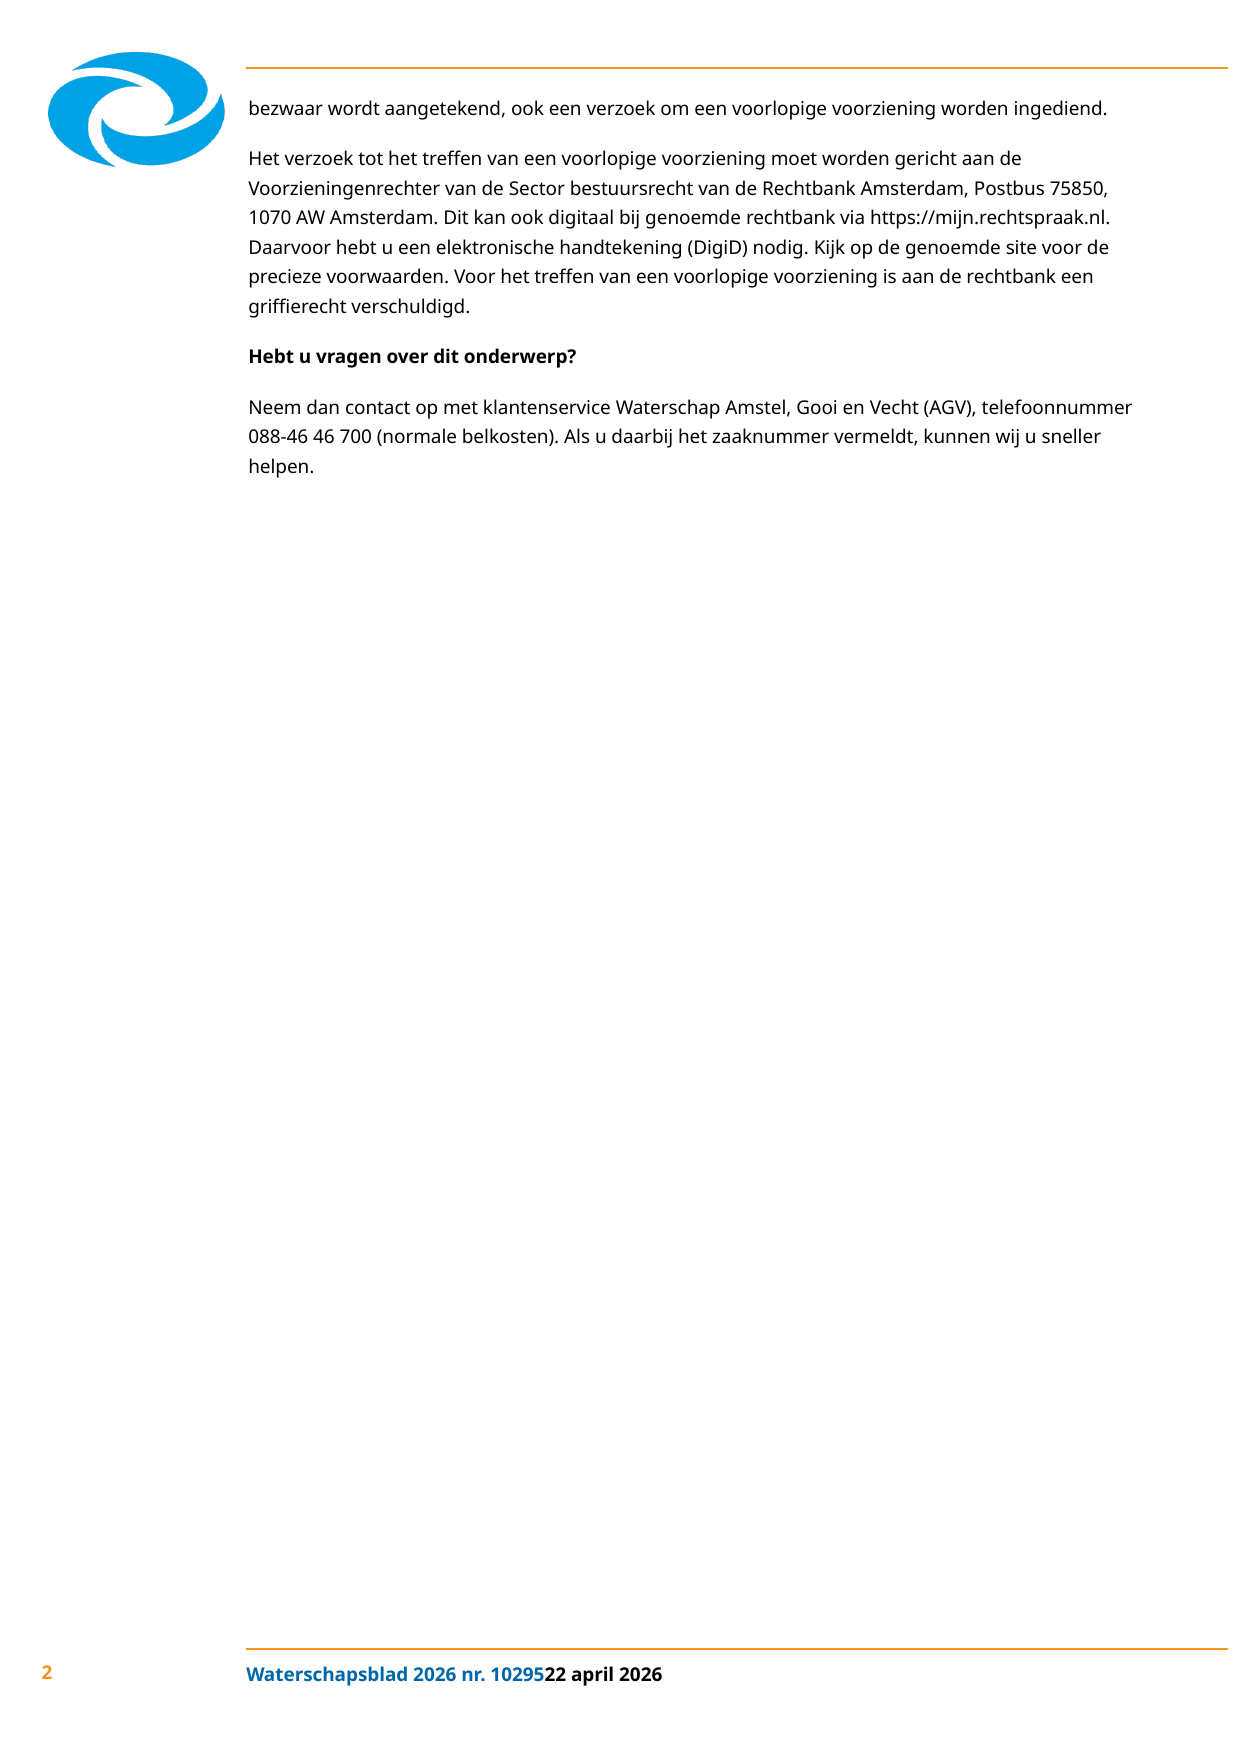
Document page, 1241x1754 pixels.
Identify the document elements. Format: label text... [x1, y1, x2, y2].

text bezwaar wordt aangetekend, ook een verzoek om een voorlopige voorziening worden ingediend. [248, 95, 1152, 121]
picture [41, 47, 231, 172]
text Hebt u vragen over dit onderwerp? [248, 343, 1152, 369]
text Het verzoek tot het treffen van een voorlopige voorziening moet worden gericht aan de Voorzieningenrechter van de Sector bestuursrecht van de Rechtbank Amsterdam, Postbus 75850, 1070 AW Amsterdam. Dit kan ook digitaal bij genoemde rechtbank via https://mijn.rechtspraak.nl. Daarvoor hebt u een elektronische handtekening (DigiD) nodig. Kijk op de genoemde site voor de precieze voorwaarden. Voor het treffen van een voorlopige voorziening is aan de rechtbank een griffierecht verschuldigd. [248, 145, 1152, 319]
text Neem dan contact op met klantenservice Waterschap Amstel, Gooi en Vecht (AGV), telefoonnummer 088-46 46 700 (normale belkosten). Als u daarbij het zaaknummer vermeldt, kunnen wij u sneller helpen. [248, 394, 1152, 479]
